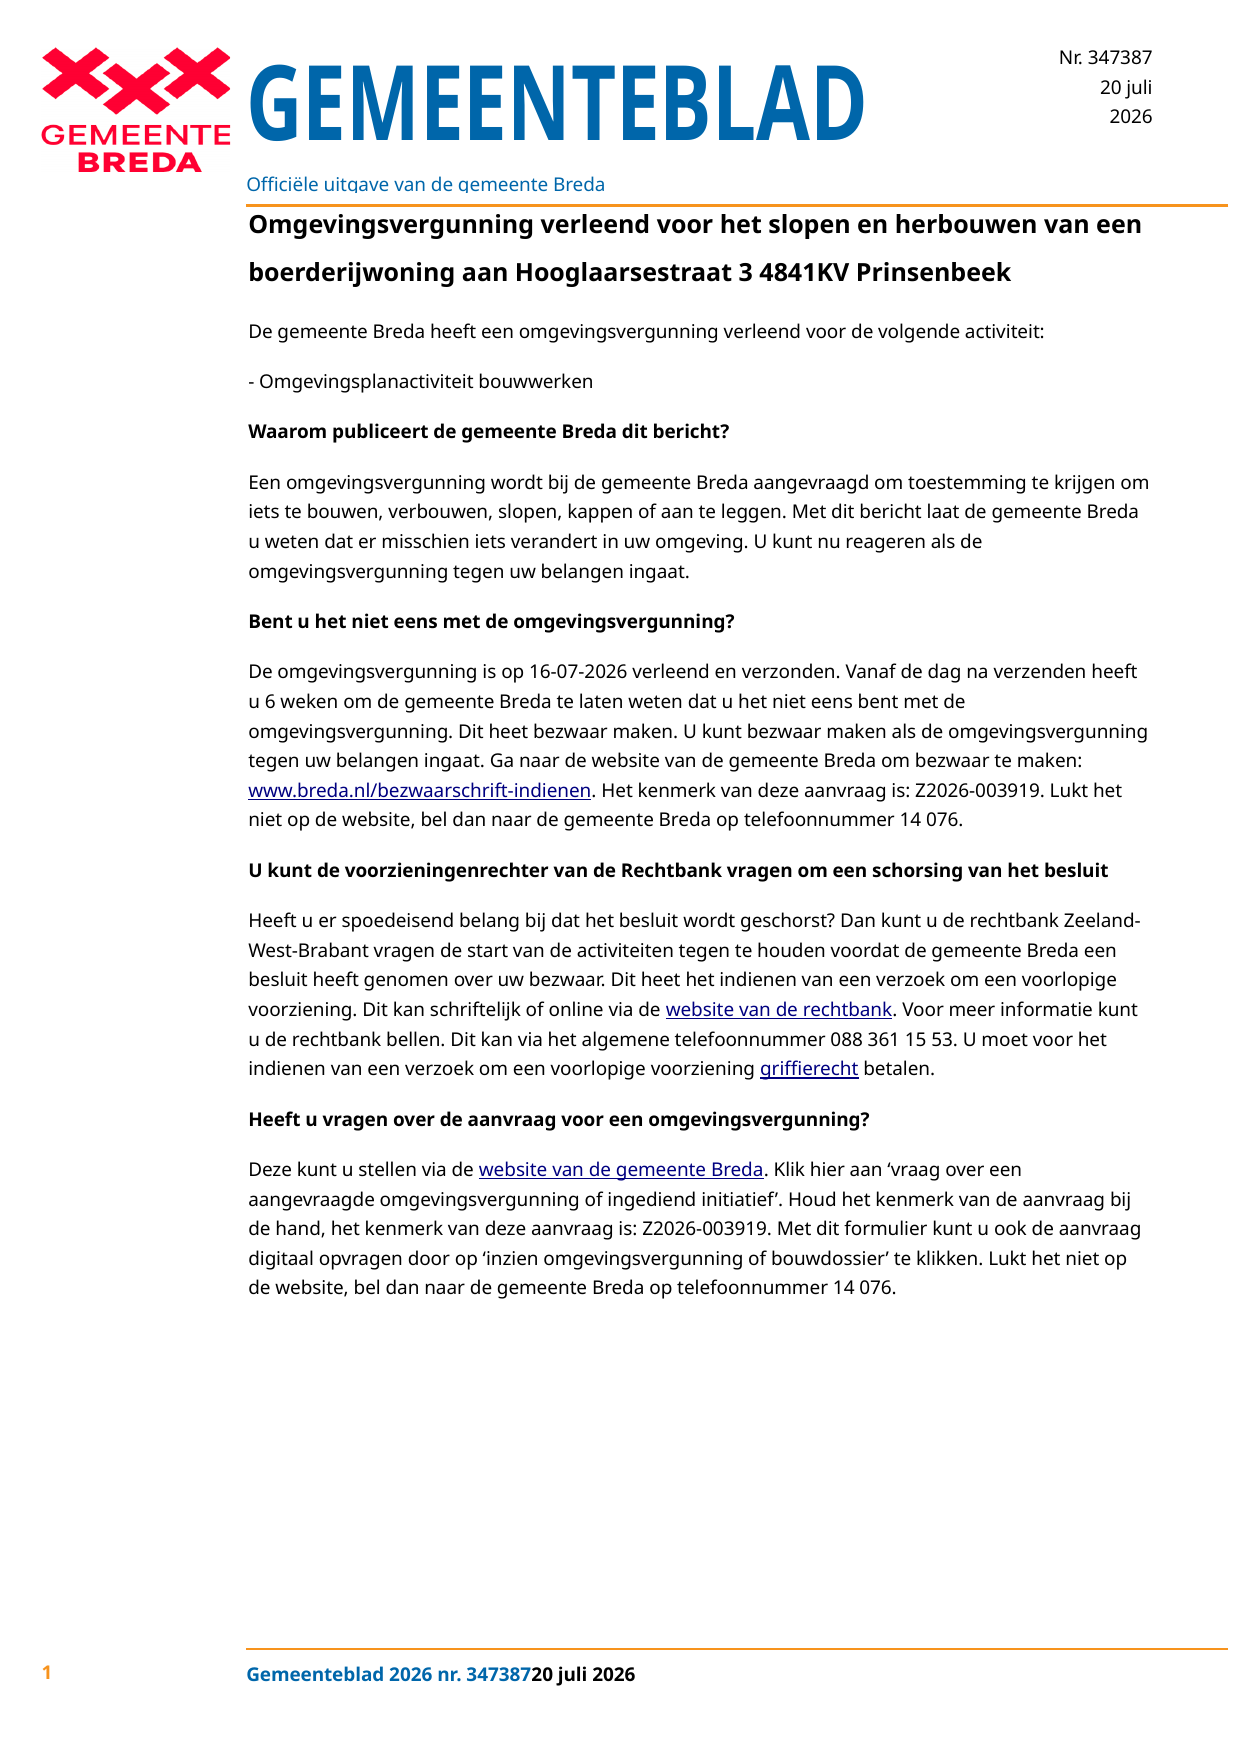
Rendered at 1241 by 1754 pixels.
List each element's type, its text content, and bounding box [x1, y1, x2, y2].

text Een omgevingsvergunning wordt bij de gemeente Breda aangevraagd om toestemming te krijgen om iets te bouwen, verbouwen, slopen, kappen of aan te leggen. Met dit bericht laat de gemeente Breda u weten dat er misschien iets verandert in uw omgeving. U kunt nu reageren als de omgevingsvergunning tegen uw belangen ingaat. [248, 469, 1152, 584]
text U kunt de voorzieningenrechter van de Rechtbank vragen om een schorsing van het besluit [248, 857, 1152, 883]
text Deze kunt u stellen via de website van de gemeente Breda. Klik hier aan ‘vraag over een aangevraagde omgevingsvergunning of ingediend initiatief’. Houd het kenmerk van de aanvraag bij de hand, het kenmerk van deze aanvraag is: Z2026-003919. Met dit formulier kunt u ook de aanvraag digitaal opvragen door op ‘inzien omgevingsvergunning of bouwdossier’ te klikken. Lukt het niet op de website, bel dan naar de gemeente Breda op telefoonnummer 14 076. [248, 1156, 1152, 1300]
text - Omgevingsplanactiviteit bouwwerken [248, 368, 1152, 394]
text De omgevingsvergunning is op 16-07-2026 verleend en verzonden. Vanaf de dag na verzenden heeft u 6 weken om de gemeente Breda te laten weten dat u het niet eens bent met de omgevingsvergunning. Dit heet bezwaar maken. U kunt bezwaar maken als de omgevingsvergunning tegen uw belangen ingaat. Ga naar de website van de gemeente Breda om bezwaar te maken: www.breda.nl/bezwaarschrift-indienen. Het kenmerk van deze aanvraag is: Z2026-003919. Lukt het niet op de website, bel dan naar de gemeente Breda op telefoonnummer 14 076. [248, 659, 1152, 832]
text Waarom publiceert de gemeente Breda dit bericht? [248, 419, 1152, 444]
text De gemeente Breda heeft een omgevingsvergunning verleend voor de volgende activiteit: [248, 318, 1152, 344]
text Heeft u vragen over de aanvraag voor een omgevingsvergunning? [248, 1106, 1152, 1132]
text Omgevingsvergunning verleend voor het slopen en herbouwen van een boerderijwoning aan Hooglaarsestraat 3 4841KV Prinsenbeek [248, 207, 1152, 288]
text Bent u het niet eens met de omgevingsvergunning? [248, 608, 1152, 634]
text Heeft u er spoedeisend belang bij dat het besluit wordt geschorst? Dan kunt u de rechtbank Zeeland-West-Brabant vragen de start van de activiteiten tegen te houden voordat de gemeente Breda een besluit heeft genomen over uw bezwaar. Dit heet het indienen van een verzoek om een voorlopige voorziening. Dit kan schriftelijk of online via de website van de rechtbank. Voor meer informatie kunt u de rechtbank bellen. Dit kan via het algemene telefoonnummer 088 361 15 53. U moet voor het indienen van een verzoek om een voorlopige voorziening griffierecht betalen. [248, 907, 1152, 1081]
picture [41, 47, 231, 172]
